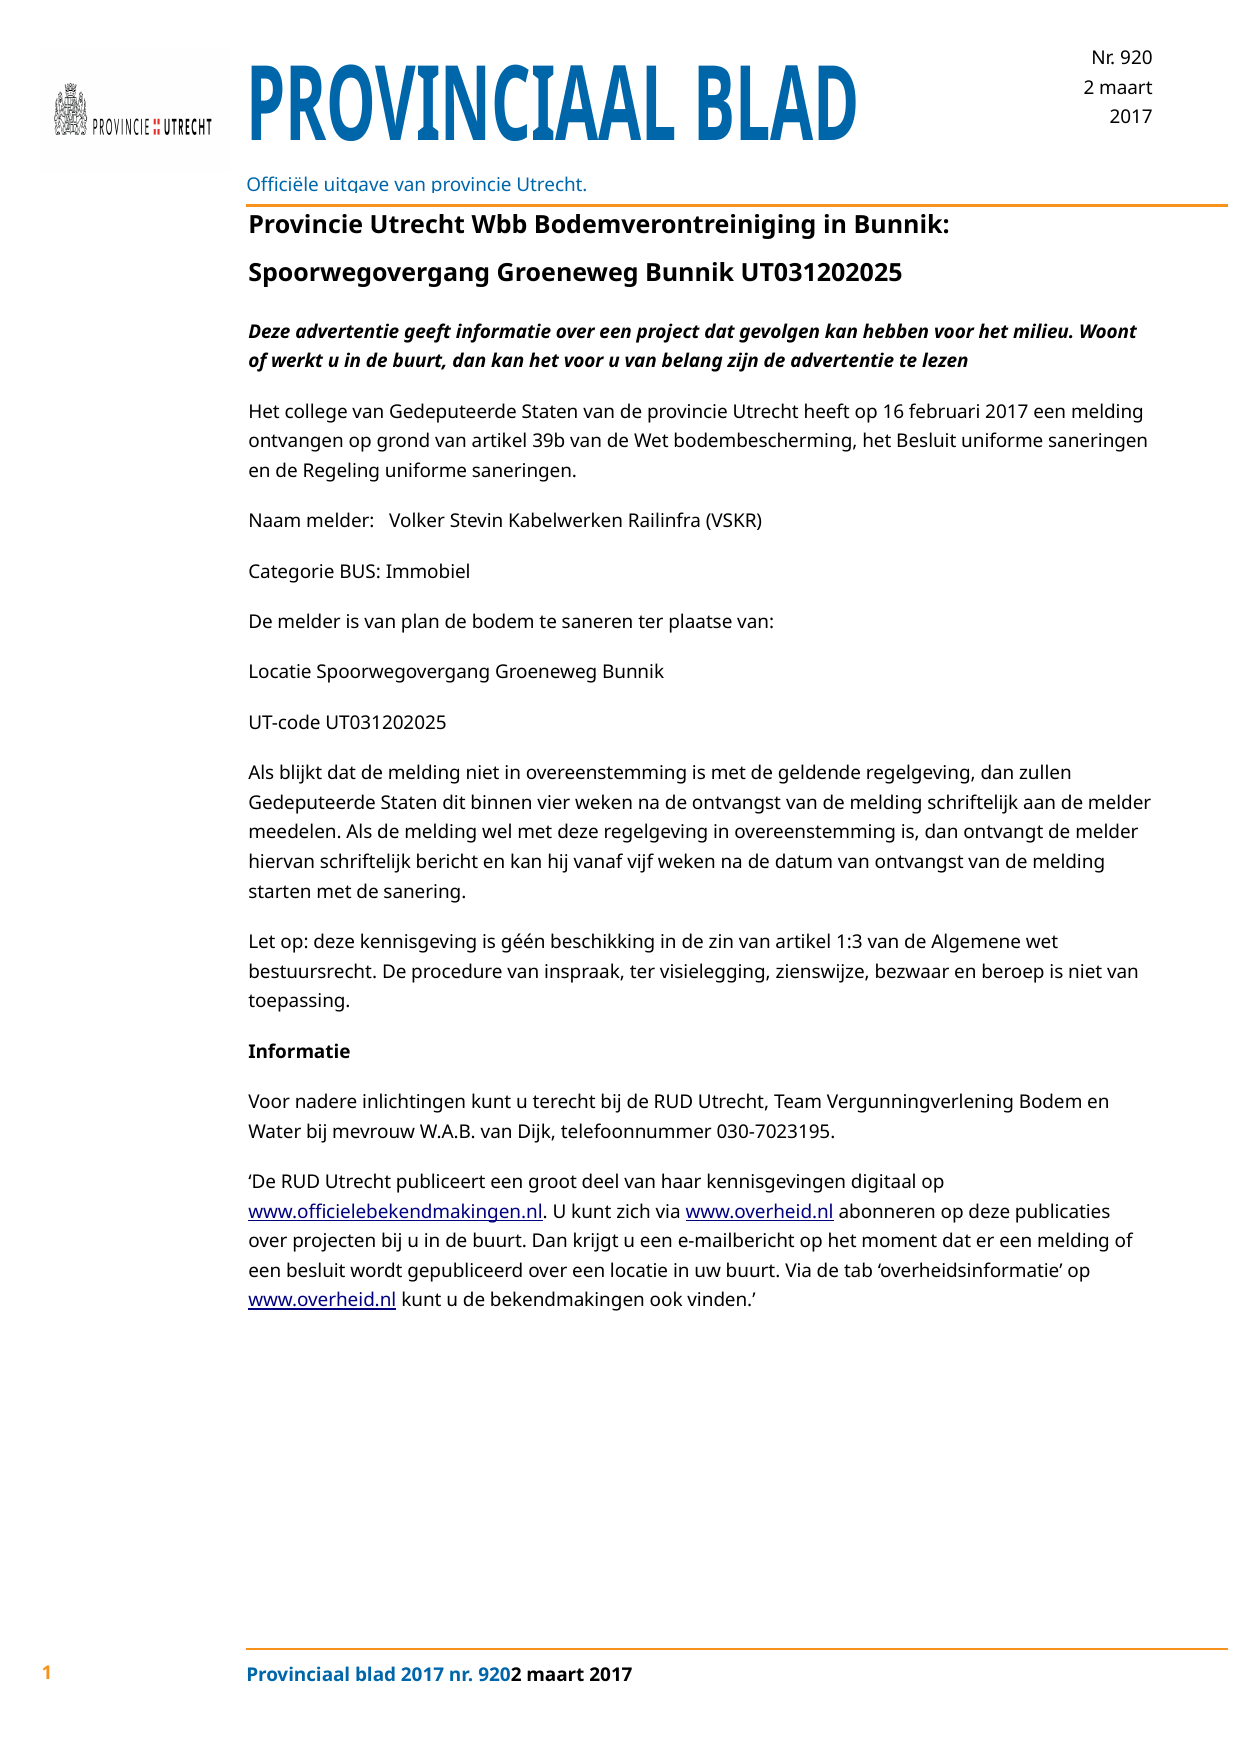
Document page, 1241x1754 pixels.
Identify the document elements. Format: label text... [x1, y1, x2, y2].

text Let op: deze kennisgeving is géén beschikking in de zin van artikel 1:3 van de Algemene wet bestuursrecht. De procedure van inspraak, ter visielegging, zienswijze, bezwaar en beroep is niet van toepassing. [248, 928, 1152, 1013]
picture [41, 47, 231, 172]
text ‘De RUD Utrecht publiceert een groot deel van haar kennisgevingen digitaal op www.officielebekendmakingen.nl. U kunt zich via www.overheid.nl abonneren op deze publicaties over projecten bij u in de buurt. Dan krijgt u een e-mailbericht op het moment dat er een melding of een besluit wordt gepubliceerd over een locatie in uw buurt. Via de tab ‘overheidsinformatie’ op www.overheid.nl kunt u de bekendmakingen ook vinden.’ [248, 1168, 1152, 1312]
text UT-code UT031202025 [248, 709, 1152, 735]
text Provincie Utrecht Wbb Bodemverontreiniging in Bunnik: Spoorwegovergang Groeneweg Bunnik UT031202025 [248, 207, 1152, 288]
text Deze advertentie geeft informatie over een project dat gevolgen kan hebben voor het milieu. Woont of werkt u in de buurt, dan kan het voor u van belang zijn de advertentie te lezen [248, 318, 1152, 373]
text Categorie BUS: Immobiel [248, 558, 1152, 584]
text Naam melder: Volker Stevin Kabelwerken Railinfra (VSKR) [248, 507, 1152, 533]
text Het college van Gedeputeerde Staten van de provincie Utrecht heeft op 16 februari 2017 een melding ontvangen op grond van artikel 39b van de Wet bodembescherming, het Besluit uniforme saneringen en de Regeling uniforme saneringen. [248, 398, 1152, 483]
text Als blijkt dat de melding niet in overeenstemming is met de geldende regelgeving, dan zullen Gedeputeerde Staten dit binnen vier weken na de ontvangst van de melding schriftelijk aan de melder meedelen. Als de melding wel met deze regelgeving in overeenstemming is, dan ontvangt de melder hiervan schriftelijk bericht en kan hij vanaf vijf weken na de datum van ontvangst van de melding starten met de sanering. [248, 759, 1152, 904]
text Locatie Spoorwegovergang Groeneweg Bunnik [248, 659, 1152, 684]
text Voor nadere inlichtingen kunt u terecht bij de RUD Utrecht, Team Vergunningverlening Bodem en Water bij mevrouw W.A.B. van Dijk, telefoonnummer 030-7023195. [248, 1088, 1152, 1144]
text Informatie [248, 1038, 1152, 1064]
text De melder is van plan de bodem te saneren ter plaatse van: [248, 608, 1152, 634]
